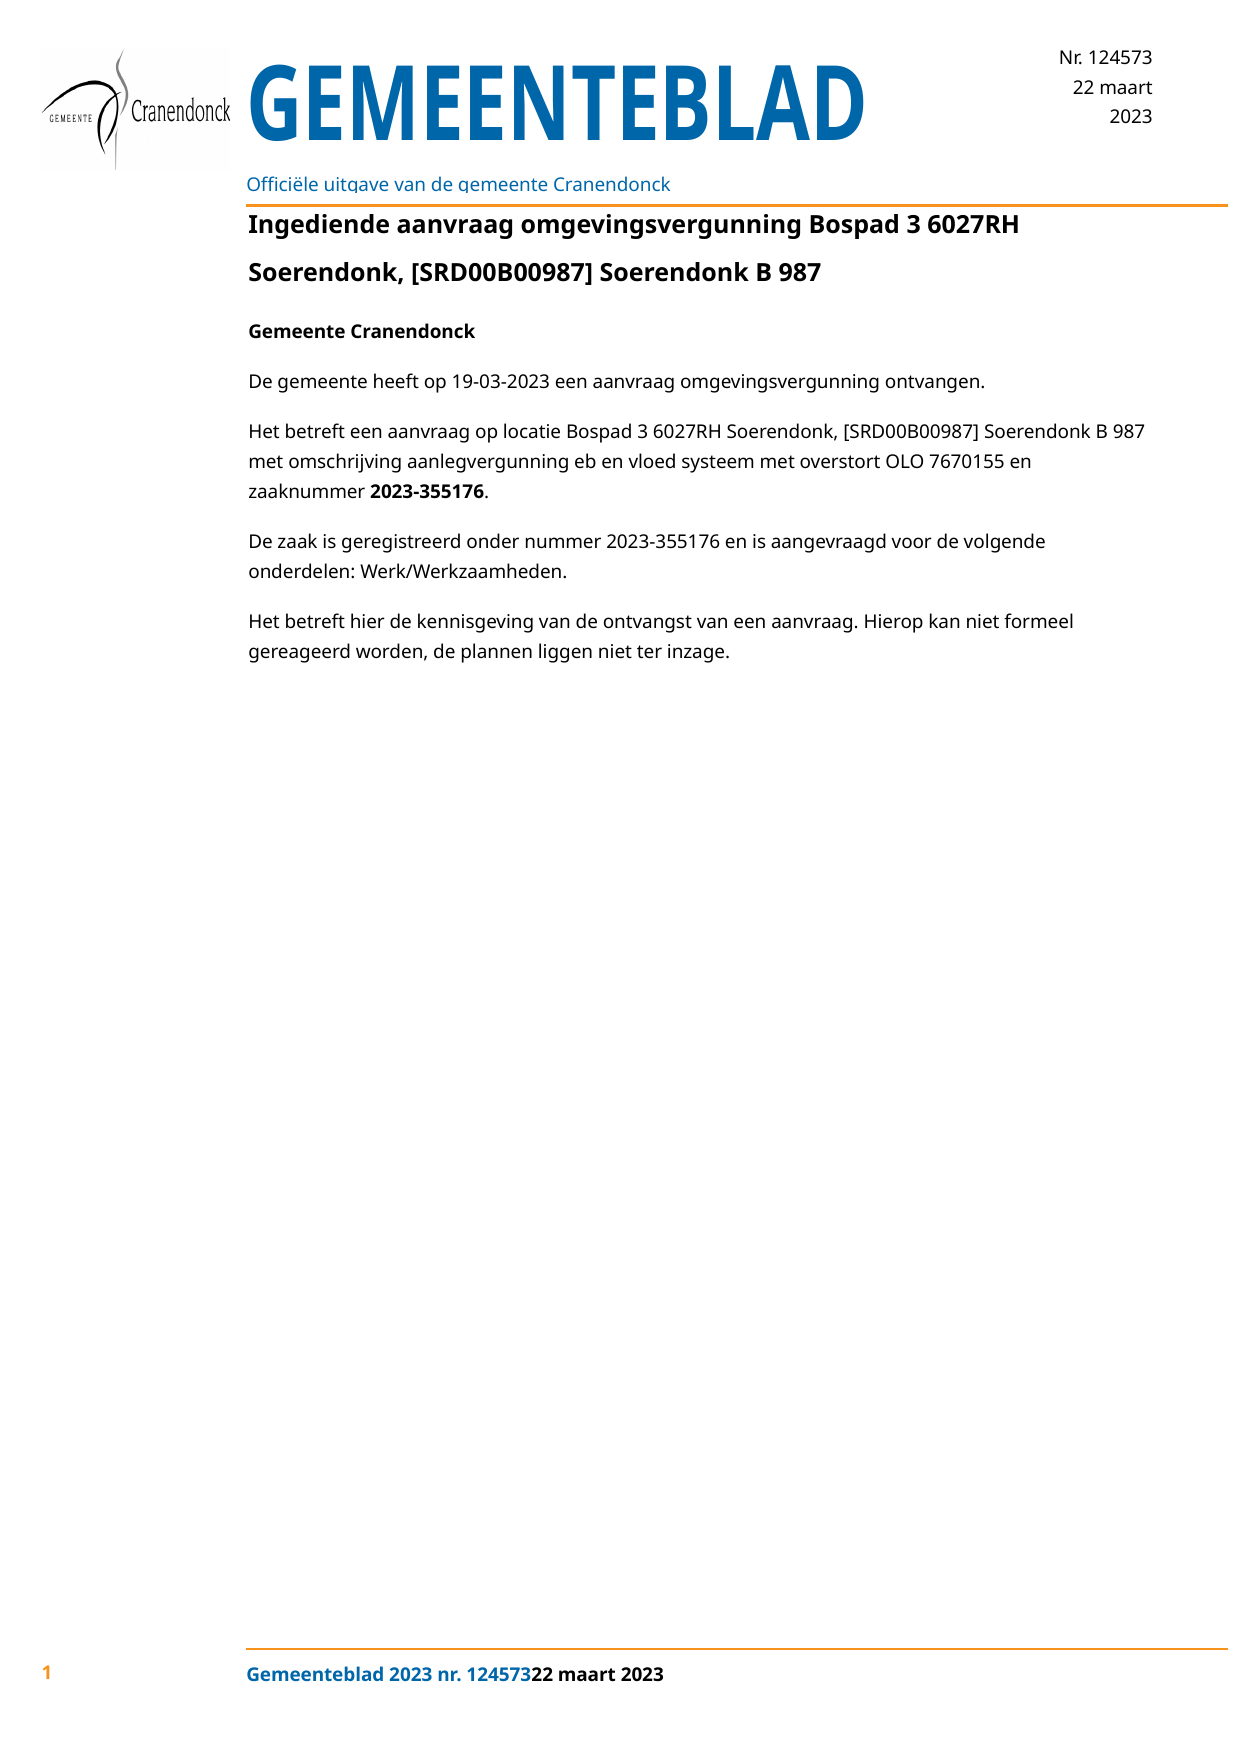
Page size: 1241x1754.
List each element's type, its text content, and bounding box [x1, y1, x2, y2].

text Het betreft hier de kennisgeving van de ontvangst van een aanvraag. Hierop kan niet formeel gereageerd worden, de plannen liggen niet ter inzage. [248, 608, 1152, 664]
text De gemeente heeft op 19-03-2023 een aanvraag omgevingsvergunning ontvangen. [248, 368, 1152, 394]
text Het betreft een aanvraag op locatie Bospad 3 6027RH Soerendonk, [SRD00B00987] Soerendonk B 987 met omschrijving aanlegvergunning eb en vloed systeem met overstort OLO 7670155 en zaaknummer 2023-355176. [248, 419, 1152, 504]
text De zaak is geregistreerd onder nummer 2023-355176 en is aangevraagd voor de volgende onderdelen: Werk/Werkzaamheden. [248, 528, 1152, 584]
text Gemeente Cranendonck [248, 318, 1152, 344]
picture [41, 47, 231, 172]
text Ingediende aanvraag omgevingsvergunning Bospad 3 6027RH Soerendonk, [SRD00B00987] Soerendonk B 987 [248, 207, 1152, 288]
